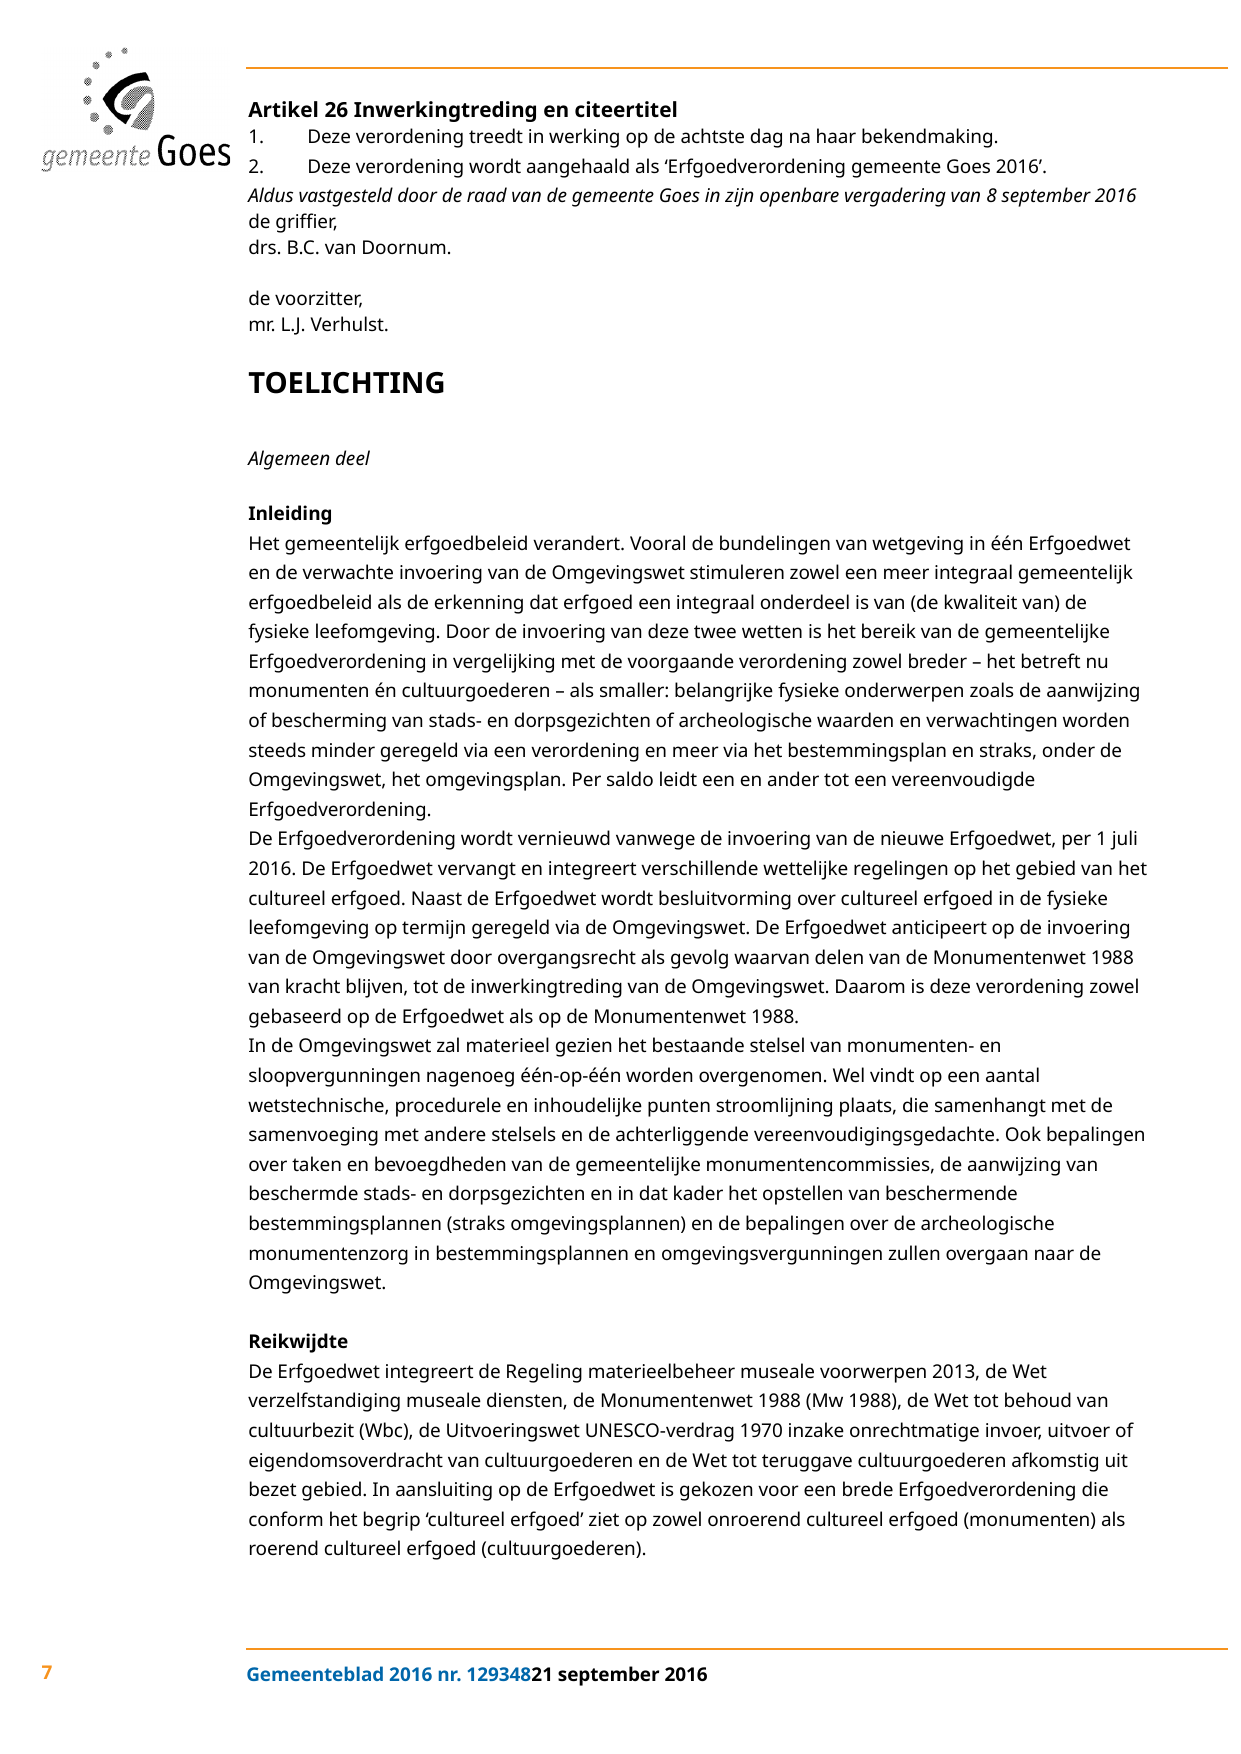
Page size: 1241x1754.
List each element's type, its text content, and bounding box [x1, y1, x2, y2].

text de voorzitter, [248, 285, 1152, 311]
list Deze verordening treedt in werking op de achtste dag na haar bekendmaking. [248, 123, 1152, 149]
text de griffier, [248, 208, 1152, 234]
text Artikel 26 Inwerkingtreding en citeertitel [248, 95, 1152, 123]
text mr. L.J. Verhulst. [248, 311, 1152, 337]
text In de Omgevingswet zal materieel gezien het bestaande stelsel van monumenten- en sloopvergunningen nagenoeg één-op-één worden overgenomen. Wel vindt op een aantal wetstechnische, procedurele en inhoudelijke punten stroomlijning plaats, die samenhangt met de samenvoeging met andere stelsels en de achterliggende vereenvoudigingsgedachte. Ook bepalingen over taken en bevoegdheden van de gemeentelijke monumentencommissies, de aanwijzing van beschermde stads- en dorpsgezichten en in dat kader het opstellen van beschermende bestemmingsplannen (straks omgevingsplannen) en de bepalingen over de archeologische monumentenzorg in bestemmingsplannen en omgevingsvergunningen zullen overgaan naar de Omgevingswet. [248, 1033, 1152, 1295]
text Inleiding [248, 500, 1152, 526]
text TOELICHTING [248, 362, 1152, 402]
text Algemeen deel [248, 445, 1152, 471]
picture [41, 47, 231, 172]
text De Erfgoedwet integreert de Regeling materieelbeheer museale voorwerpen 2013, de Wet verzelfstandiging museale diensten, de Monumentenwet 1988 (Mw 1988), de Wet tot behoud van cultuurbezit (Wbc), de Uitvoeringswet UNESCO-verdrag 1970 inzake onrechtmatige invoer, uitvoer of eigendomsoverdracht van cultuurgoederen en de Wet tot teruggave cultuurgoederen afkomstig uit bezet gebied. In aansluiting op de Erfgoedwet is gekozen voor een brede Erfgoedverordening die conform het begrip ‘cultureel erfgoed’ ziet op zowel onroerend cultureel erfgoed (monumenten) als roerend cultureel erfgoed (cultuurgoederen). [248, 1358, 1152, 1561]
text De Erfgoedverordening wordt vernieuwd vanwege de invoering van de nieuwe Erfgoedwet, per 1 juli 2016. De Erfgoedwet vervangt en integreert verschillende wettelijke regelingen op het gebied van het cultureel erfgoed. Naast de Erfgoedwet wordt besluitvorming over cultureel erfgoed in de fysieke leefomgeving op termijn geregeld via de Omgevingswet. De Erfgoedwet anticipeert op de invoering van de Omgevingswet door overgangsrecht als gevolg waarvan delen van de Monumentenwet 1988 van kracht blijven, tot de inwerkingtreding van de Omgevingswet. Daarom is deze verordening zowel gebaseerd op de Erfgoedwet als op de Monumentenwet 1988. [248, 826, 1152, 1029]
text Reikwijdte [248, 1328, 1152, 1354]
list Deze verordening wordt aangehaald als ‘Erfgoedverordening gemeente Goes 2016’. [248, 153, 1152, 178]
text Aldus vastgesteld door de raad van de gemeente Goes in zijn openbare vergadering van 8 september 2016 [248, 182, 1152, 208]
text drs. B.C. van Doornum. [248, 234, 1152, 259]
text Het gemeentelijk erfgoedbeleid verandert. Vooral de bundelingen van wetgeving in één Erfgoedwet en de verwachte invoering van de Omgevingswet stimuleren zowel een meer integraal gemeentelijk erfgoedbeleid als de erkenning dat erfgoed een integraal onderdeel is van (de kwaliteit van) de fysieke leefomgeving. Door de invoering van deze twee wetten is het bereik van de gemeentelijke Erfgoedverordening in vergelijking met de voorgaande verordening zowel breder – het betreft nu monumenten én cultuurgoederen – als smaller: belangrijke fysieke onderwerpen zoals de aanwijzing of bescherming van stads- en dorpsgezichten of archeologische waarden en verwachtingen worden steeds minder geregeld via een verordening en meer via het bestemmingsplan en straks, onder de Omgevingswet, het omgevingsplan. Per saldo leidt een en ander tot een vereenvoudigde Erfgoedverordening. [248, 530, 1152, 822]
